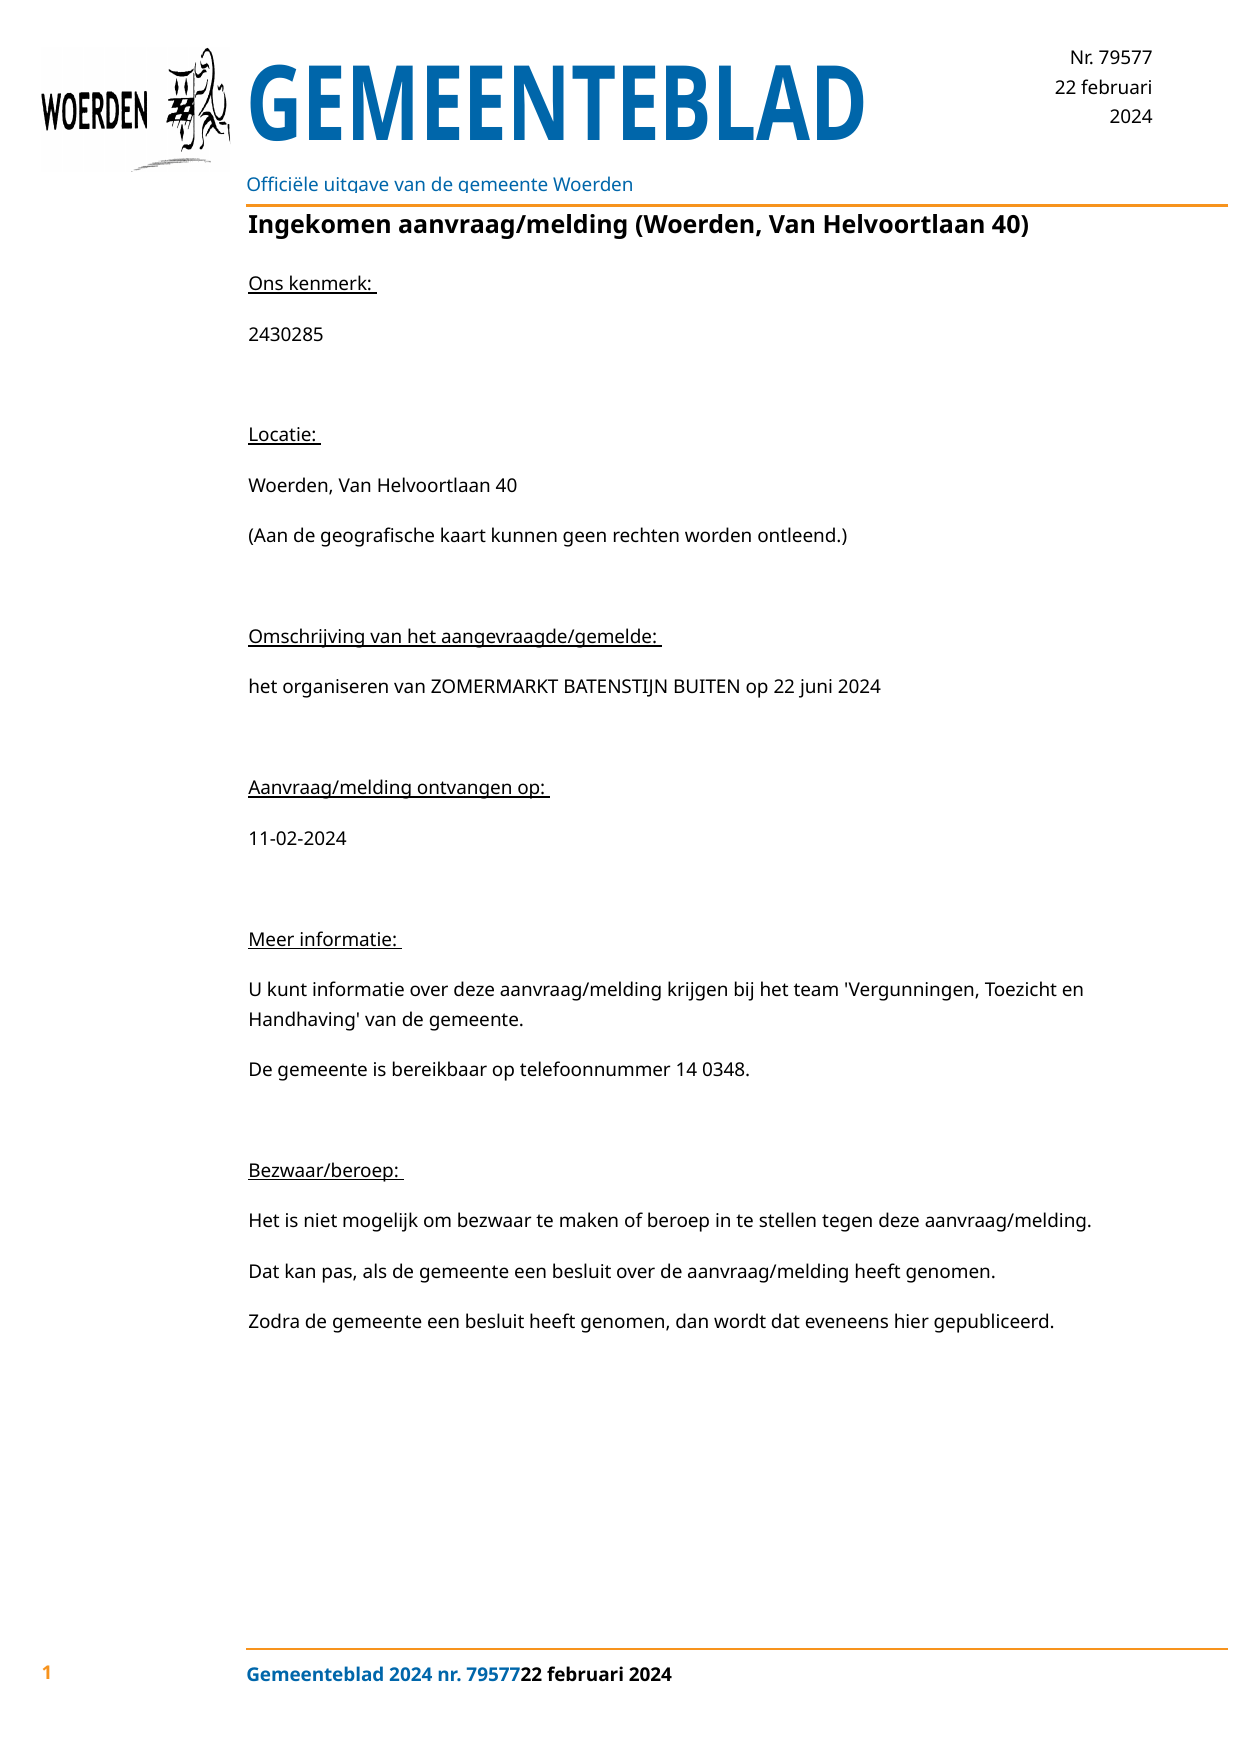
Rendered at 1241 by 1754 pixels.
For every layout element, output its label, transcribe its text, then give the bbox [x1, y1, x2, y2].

text U kunt informatie over deze aanvraag/melding krijgen bij het team 'Vergunningen, Toezicht en Handhaving' van de gemeente. [248, 976, 1152, 1031]
text Bezwaar/beroep: [248, 1157, 1152, 1183]
text Meer informatie: [248, 926, 1152, 951]
text Het is niet mogelijk om bezwaar te maken of beroep in te stellen tegen deze aanvraag/melding. [248, 1207, 1152, 1233]
text Aanvraag/melding ontvangen op: [248, 774, 1152, 800]
text Zodra de gemeente een besluit heeft genomen, dan wordt dat eveneens hier gepubliceerd. [248, 1308, 1152, 1334]
text het organiseren van ZOMERMARKT BATENSTIJN BUITEN op 22 juni 2024 [248, 674, 1152, 699]
text Omschrijving van het aangevraagde/gemelde: [248, 623, 1152, 649]
text 2430285 [248, 321, 1152, 346]
text Ons kenmerk: [248, 270, 1152, 296]
text 11-02-2024 [248, 825, 1152, 851]
text (Aan de geografische kaart kunnen geen rechten worden ontleend.) [248, 522, 1152, 548]
text De gemeente is bereikbaar op telefoonnummer 14 0348. [248, 1056, 1152, 1082]
text Locatie: [248, 422, 1152, 447]
text Ingekomen aanvraag/melding (Woerden, Van Helvoortlaan 40) [248, 207, 1152, 241]
picture [41, 47, 231, 172]
text Dat kan pas, als de gemeente een besluit over de aanvraag/melding heeft genomen. [248, 1258, 1152, 1283]
text Woerden, Van Helvoortlaan 40 [248, 472, 1152, 498]
